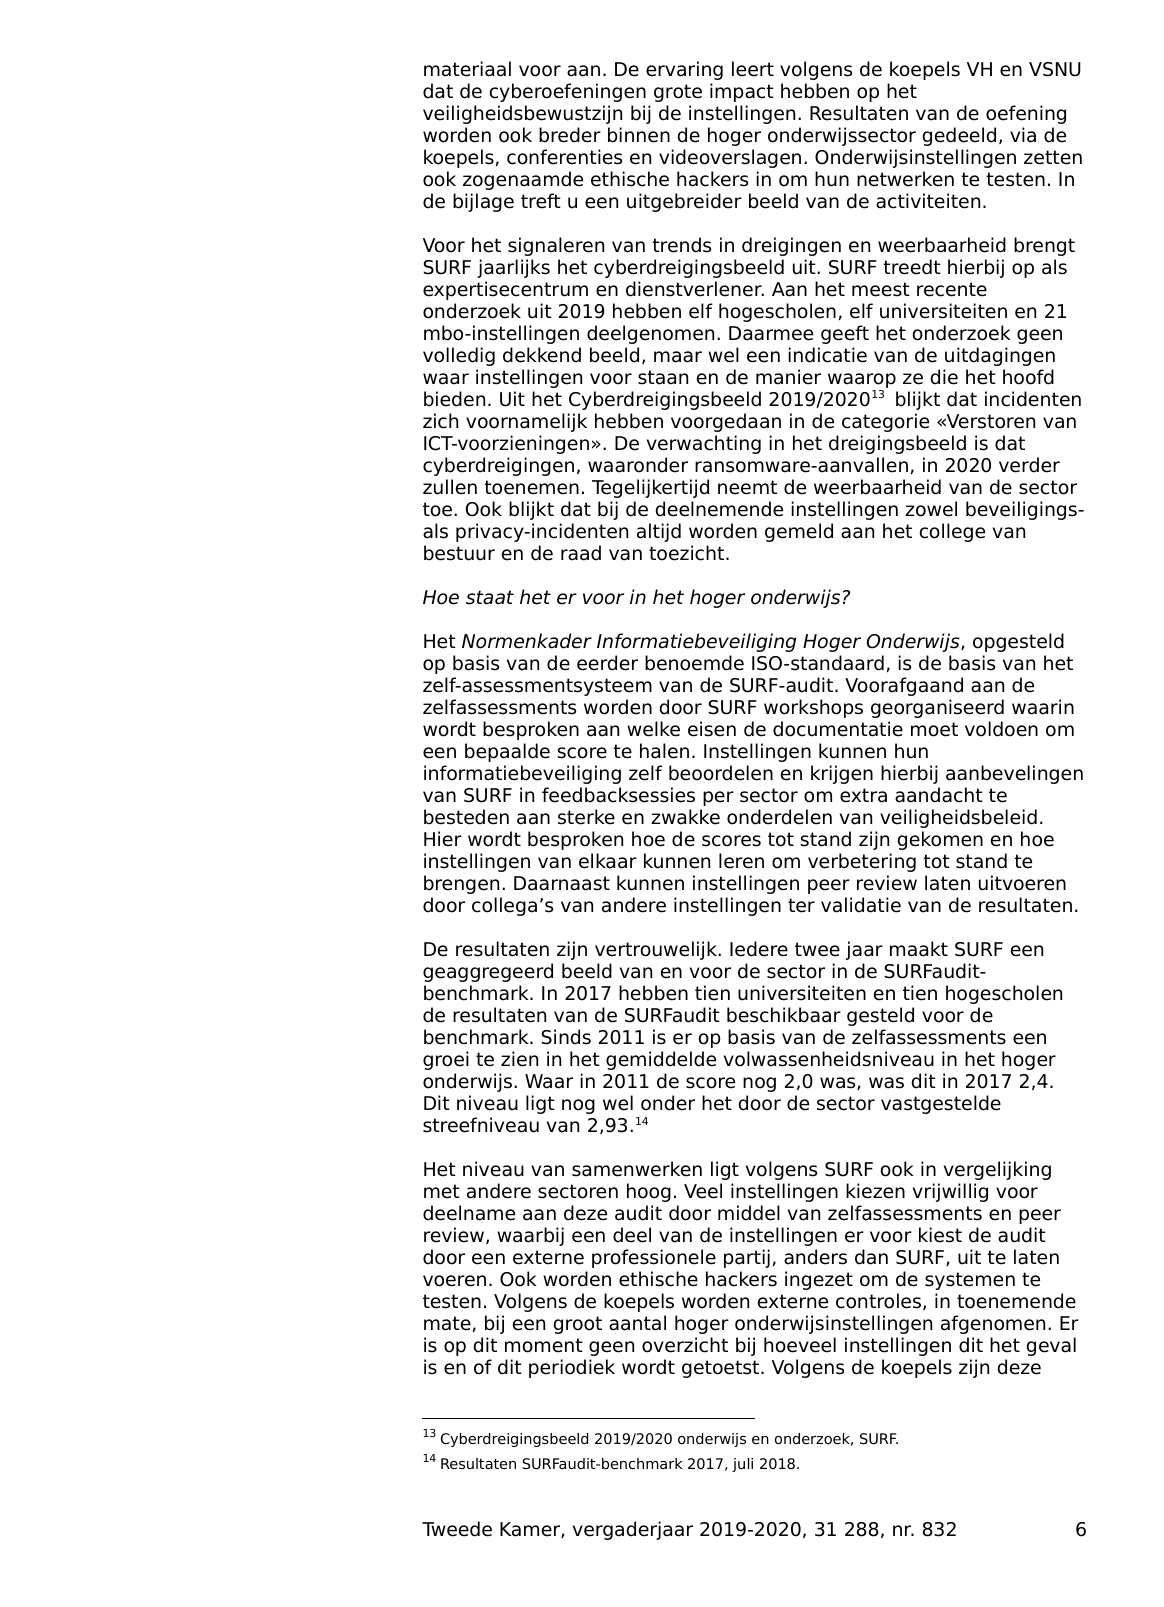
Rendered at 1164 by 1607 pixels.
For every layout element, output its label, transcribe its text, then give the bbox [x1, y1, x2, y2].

text Voor het signaleren van trends in dreigingen en weerbaarheid brengt SURF jaarlijks het cyberdreigingsbeeld uit. SURF treedt hierbij op als expertisecentrum en dienstverlener. Aan het meest recente onderzoek uit 2019 hebben elf hogescholen, elf universiteiten en 21 mbo-instellingen deelgenomen. Daarmee geeft het onderzoek geen volledig dekkend beeld, maar wel een indicatie van de uitdagingen waar instellingen voor staan en de manier waarop ze die het hoofd bieden. Uit het Cyberdreigingsbeeld 2019/2020 blijkt dat incidenten zich voornamelijk hebben voorgedaan in de categorie «Verstoren van ICT-voorzieningen». De verwachting in het dreigingsbeeld is dat cyberdreigingen, waaronder ransomware-aanvallen, in 2020 verder zullen toenemen. Tegelijkertijd neemt de weerbaarheid van de sector toe. Ook blijkt dat bij de deelnemende instellingen zowel beveiligings- als privacy-incidenten altijd worden gemeld aan het college van bestuur en de raad van toezicht. [422, 235, 1087, 565]
text Cyberdreigingsbeeld 2019/2020 onderwijs en onderzoek, SURF. [422, 1427, 1087, 1449]
text Het Normenkader Informatiebeveiliging Hoger Onderwijs, opgesteld op basis van de eerder benoemde ISO-standaard, is de basis van het zelf-assessmentsysteem van de SURF-audit. Voorafgaand aan de zelfassessments worden door SURF workshops georganiseerd waarin wordt besproken aan welke eisen de documentatie moet voldoen om een bepaalde score te halen. Instellingen kunnen hun informatiebeveiliging zelf beoordelen en krijgen hierbij aanbevelingen van SURF in feedbacksessies per sector om extra aandacht te besteden aan sterke en zwakke onderdelen van veiligheidsbeleid. Hier wordt besproken hoe de scores tot stand zijn gekomen en hoe instellingen van elkaar kunnen leren om verbetering tot stand te brengen. Daarnaast kunnen instellingen peer review laten uitvoeren door collega’s van andere instellingen ter validatie van de resultaten. [422, 631, 1087, 917]
text De resultaten zijn vertrouwelijk. Iedere twee jaar maakt SURF een geaggregeerd beeld van en voor de sector in de SURFaudit-benchmark. In 2017 hebben tien universiteiten en tien hogescholen de resultaten van de SURFaudit beschikbaar gesteld voor de benchmark. Sinds 2011 is er op basis van de zelfassessments een groei te zien in het gemiddelde volwassenheidsniveau in het hoger onderwijs. Waar in 2011 de score nog 2,0 was, was dit in 2017 2,4. Dit niveau ligt nog wel onder het door de sector vastgestelde streefniveau van 2,93. [422, 939, 1087, 1137]
text Het niveau van samenwerken ligt volgens SURF ook in vergelijking met andere sectoren hoog. Veel instellingen kiezen vrijwillig voor deelname aan deze audit door middel van zelfassessments en peer review, waarbij een deel van de instellingen er voor kiest de audit door een externe professionele partij, anders dan SURF, uit te laten voeren. Ook worden ethische hackers ingezet om de systemen te testen. Volgens de koepels worden externe controles, in toenemende mate, bij een groot aantal hoger onderwijsinstellingen afgenomen. Er is op dit moment geen overzicht bij hoeveel instellingen dit het geval is en of dit periodiek wordt getoetst. Volgens de koepels zijn deze [422, 1159, 1087, 1379]
subtitle Hoe staat het er voor in het hoger onderwijs? [422, 587, 1087, 609]
text Resultaten SURFaudit-benchmark 2017, juli 2018. [422, 1452, 1087, 1474]
text materiaal voor aan. De ervaring leert volgens de koepels VH en VSNU dat de cyberoefeningen grote impact hebben op het veiligheidsbewustzijn bij de instellingen. Resultaten van de oefening worden ook breder binnen de hoger onderwijssector gedeeld, via de koepels, conferenties en videoverslagen. Onderwijsinstellingen zetten ook zogenaamde ethische hackers in om hun netwerken te testen. In de bijlage treft u een uitgebreider beeld van de activiteiten. [422, 59, 1087, 213]
